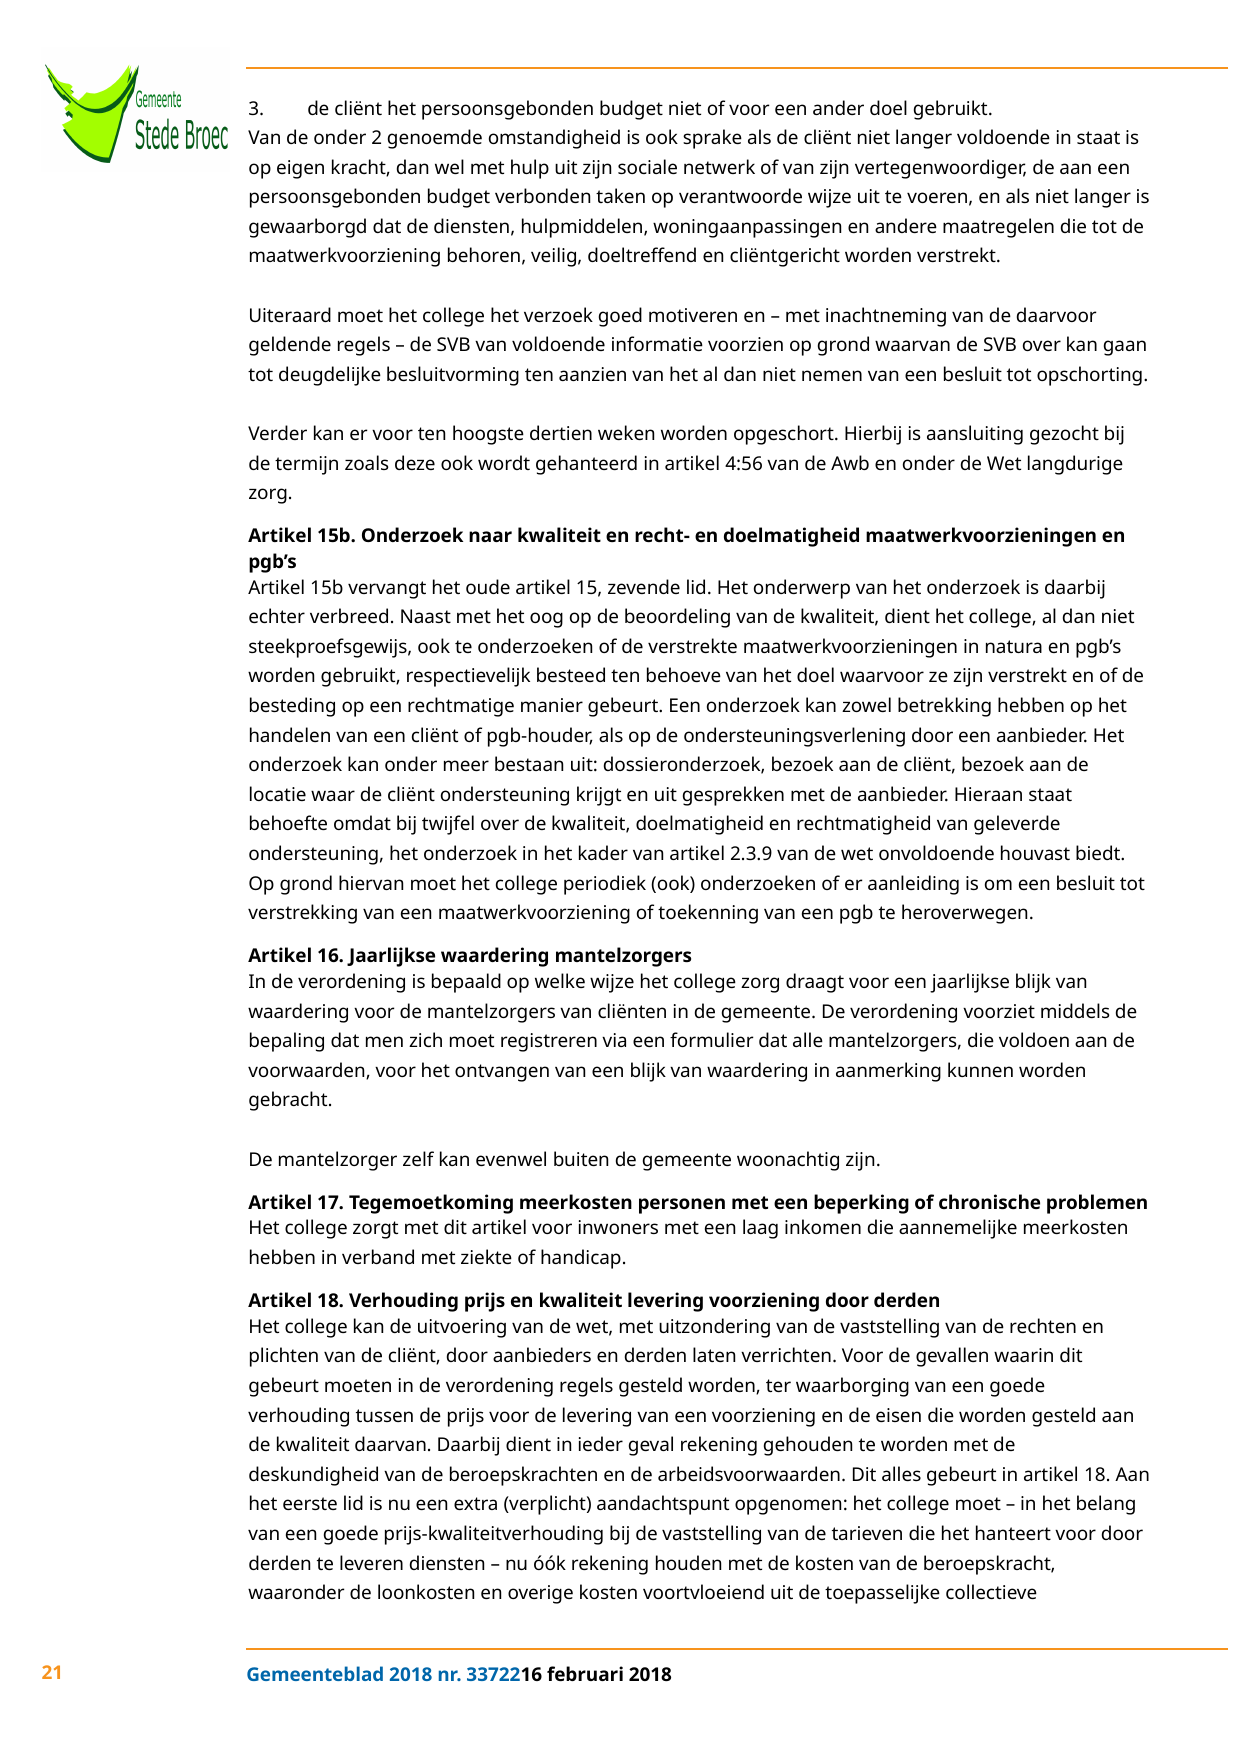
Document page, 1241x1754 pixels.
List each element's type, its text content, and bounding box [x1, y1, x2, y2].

text Artikel 15b vervangt het oude artikel 15, zevende lid. Het onderwerp van het onderzoek is daarbij echter verbreed. Naast met het oog op de beoordeling van de kwaliteit, dient het college, al dan niet steekproefsgewijs, ook te onderzoeken of de verstrekte maatwerkvoorzieningen in natura en pgb’s worden gebruikt, respectievelijk besteed ten behoeve van het doel waarvoor ze zijn verstrekt en of de besteding op een rechtmatige manier gebeurt. Een onderzoek kan zowel betrekking hebben op het handelen van een cliënt of pgb-houder, als op de ondersteuningsverlening door een aanbieder. Het onderzoek kan onder meer bestaan uit: dossieronderzoek, bezoek aan de cliënt, bezoek aan de locatie waar de cliënt ondersteuning krijgt en uit gesprekken met de aanbieder. Hieraan staat behoefte omdat bij twijfel over de kwaliteit, doelmatigheid en rechtmatigheid van geleverde ondersteuning, het onderzoek in het kader van artikel 2.3.9 van de wet onvoldoende houvast biedt. Op grond hiervan moet het college periodiek (ook) onderzoeken of er aanleiding is om een besluit tot verstrekking van een maatwerkvoorziening of toekenning van een pgb te heroverwegen. [248, 574, 1152, 925]
text Het college kan de uitvoering van de wet, met uitzondering van de vaststelling van de rechten en plichten van de cliënt, door aanbieders en derden laten verrichten. Voor de gevallen waarin dit gebeurt moeten in de verordening regels gesteld worden, ter waarborging van een goede verhouding tussen de prijs voor de levering van een voorziening en de eisen die worden gesteld aan de kwaliteit daarvan. Daarbij dient in ieder geval rekening gehouden te worden met de deskundigheid van de beroepskrachten en de arbeidsvoorwaarden. Dit alles gebeurt in artikel 18. Aan het eerste lid is nu een extra (verplicht) aandachtspunt opgenomen: het college moet – in het belang van een goede prijs-kwaliteitverhouding bij de vaststelling van de tarieven die het hanteert voor door derden te leveren diensten – nu óók rekening houden met de kosten van de beroepskracht, waaronder de loonkosten en overige kosten voortvloeiend uit de toepasselijke collectieve [248, 1313, 1152, 1605]
text Artikel 15b. Onderzoek naar kwaliteit en recht- en doelmatigheid maatwerkvoorzieningen en pgb’s [248, 522, 1152, 574]
text Artikel 17. Tegemoetkoming meerkosten personen met een beperking of chronische problemen [248, 1189, 1152, 1214]
picture [41, 47, 231, 172]
text Uiteraard moet het college het verzoek goed motiveren en – met inachtneming van de daarvoor geldende regels – de SVB van voldoende informatie voorzien op grond waarvan de SVB over kan gaan tot deugdelijke besluitvorming ten aanzien van het al dan niet nemen van een besluit tot opschorting. [248, 302, 1152, 387]
text Van de onder 2 genoemde omstandigheid is ook sprake als de cliënt niet langer voldoende in staat is op eigen kracht, dan wel met hulp uit zijn sociale netwerk of van zijn vertegenwoordiger, de aan een persoonsgebonden budget verbonden taken op verantwoorde wijze uit te voeren, en als niet langer is gewaarborgd dat de diensten, hulpmiddelen, woningaanpassingen en andere maatregelen die tot de maatwerkvoorziening behoren, veilig, doeltreffend en cliëntgericht worden verstrekt. [248, 124, 1152, 268]
list de cliënt het persoonsgebonden budget niet of voor een ander doel gebruikt. [248, 95, 1152, 121]
text De mantelzorger zelf kan evenwel buiten de gemeente woonachtig zijn. [248, 1146, 1152, 1171]
text In de verordening is bepaald op welke wijze het college zorg draagt voor een jaarlijkse blijk van waardering voor de mantelzorgers van cliënten in de gemeente. De verordening voorziet middels de bepaling dat men zich moet registreren via een formulier dat alle mantelzorgers, die voldoen aan de voorwaarden, voor het ontvangen van een blijk van waardering in aanmerking kunnen worden gebracht. [248, 968, 1152, 1112]
text Artikel 18. Verhouding prijs en kwaliteit levering voorziening door derden [248, 1287, 1152, 1313]
text Het college zorgt met dit artikel voor inwoners met een laag inkomen die aannemelijke meerkosten hebben in verband met ziekte of handicap. [248, 1214, 1152, 1270]
text Artikel 16. Jaarlijkse waardering mantelzorgers [248, 942, 1152, 968]
text Verder kan er voor ten hoogste dertien weken worden opgeschort. Hierbij is aansluiting gezocht bij de termijn zoals deze ook wordt gehanteerd in artikel 4:56 van de Awb en onder de Wet langdurige zorg. [248, 420, 1152, 505]
